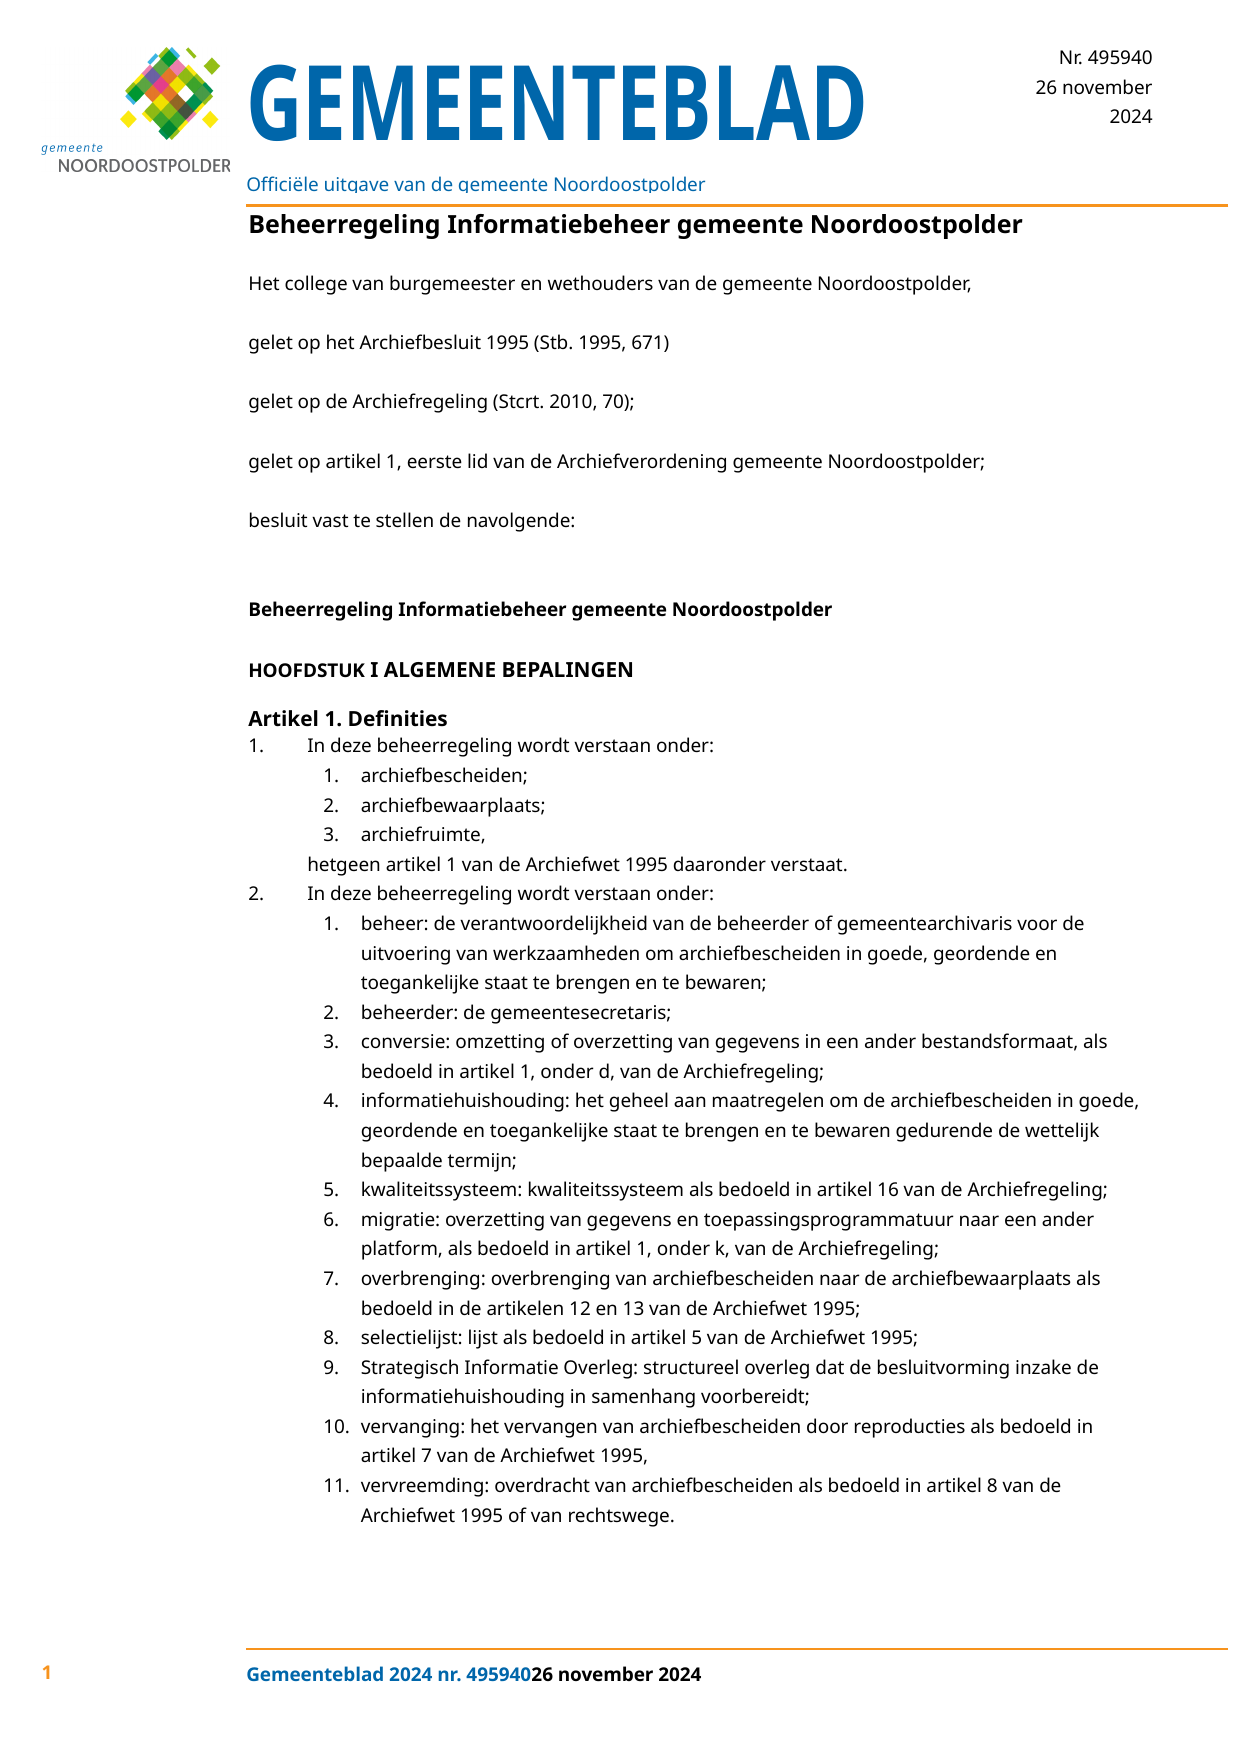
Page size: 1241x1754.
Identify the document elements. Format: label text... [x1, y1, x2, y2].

text Het college van burgemeester en wethouders van de gemeente Noordoostpolder, [248, 270, 1152, 296]
text HOOFDSTUK I ALGEMENE BEPALINGEN [248, 655, 1152, 683]
list hetgeen artikel 1 van de Archiefwet 1995 daaronder verstaat. [248, 851, 1152, 877]
list kwaliteitssysteem: kwaliteitssysteem als bedoeld in artikel 16 van de Archiefregeling; [323, 1176, 1152, 1202]
text gelet op het Archiefbesluit 1995 (Stb. 1995, 671) [248, 329, 1152, 355]
list beheer: de verantwoordelijkheid van de beheerder of gemeentearchivaris voor de uitvoering van werkzaamheden om archiefbescheiden in goede, geordende en toegankelijke staat te brengen en te bewaren; [323, 910, 1152, 995]
text Beheerregeling Informatiebeheer gemeente Noordoostpolder [248, 596, 1152, 621]
list beheerder: de gemeentesecretaris; [323, 999, 1152, 1024]
list selectielijst: lijst als bedoeld in artikel 5 van de Archiefwet 1995; [323, 1324, 1152, 1350]
list overbrenging: overbrenging van archiefbescheiden naar de archiefbewaarplaats als bedoeld in de artikelen 12 en 13 van de Archiefwet 1995; [323, 1265, 1152, 1320]
text Artikel 1. Definities [248, 704, 1152, 733]
picture [41, 47, 231, 172]
list archiefbescheiden; [323, 762, 1152, 788]
text besluit vast te stellen de navolgende: [248, 507, 1152, 533]
list vervanging: het vervangen van archiefbescheiden door reproducties als bedoeld in artikel 7 van de Archiefwet 1995, [323, 1413, 1152, 1468]
list informatiehuishouding: het geheel aan maatregelen om de archiefbescheiden in goede, geordende en toegankelijke staat te brengen en te bewaren gedurende de wettelijk bepaalde termijn; [323, 1088, 1152, 1172]
list Strategisch Informatie Overleg: structureel overleg dat de besluitvorming inzake de informatiehuishouding in samenhang voorbereidt; [323, 1354, 1152, 1409]
text gelet op artikel 1, eerste lid van de Archiefverordening gemeente Noordoostpolder; [248, 448, 1152, 473]
list conversie: omzetting of overzetting van gegevens in een ander bestandsformaat, als bedoeld in artikel 1, onder d, van de Archiefregeling; [323, 1028, 1152, 1084]
list migratie: overzetting van gegevens en toepassingsprogrammatuur naar een ander platform, als bedoeld in artikel 1, onder k, van de Archiefregeling; [323, 1206, 1152, 1261]
list In deze beheerregeling wordt verstaan onder: [248, 881, 1152, 906]
list In deze beheerregeling wordt verstaan onder: [248, 733, 1152, 758]
list archiefbewaarplaats; [323, 792, 1152, 817]
list vervreemding: overdracht van archiefbescheiden als bedoeld in artikel 8 van de Archiefwet 1995 of van rechtswege. [323, 1472, 1152, 1527]
text gelet op de Archiefregeling (Stcrt. 2010, 70); [248, 389, 1152, 414]
text Beheerregeling Informatiebeheer gemeente Noordoostpolder [248, 207, 1152, 241]
list archiefruimte, [323, 821, 1152, 847]
